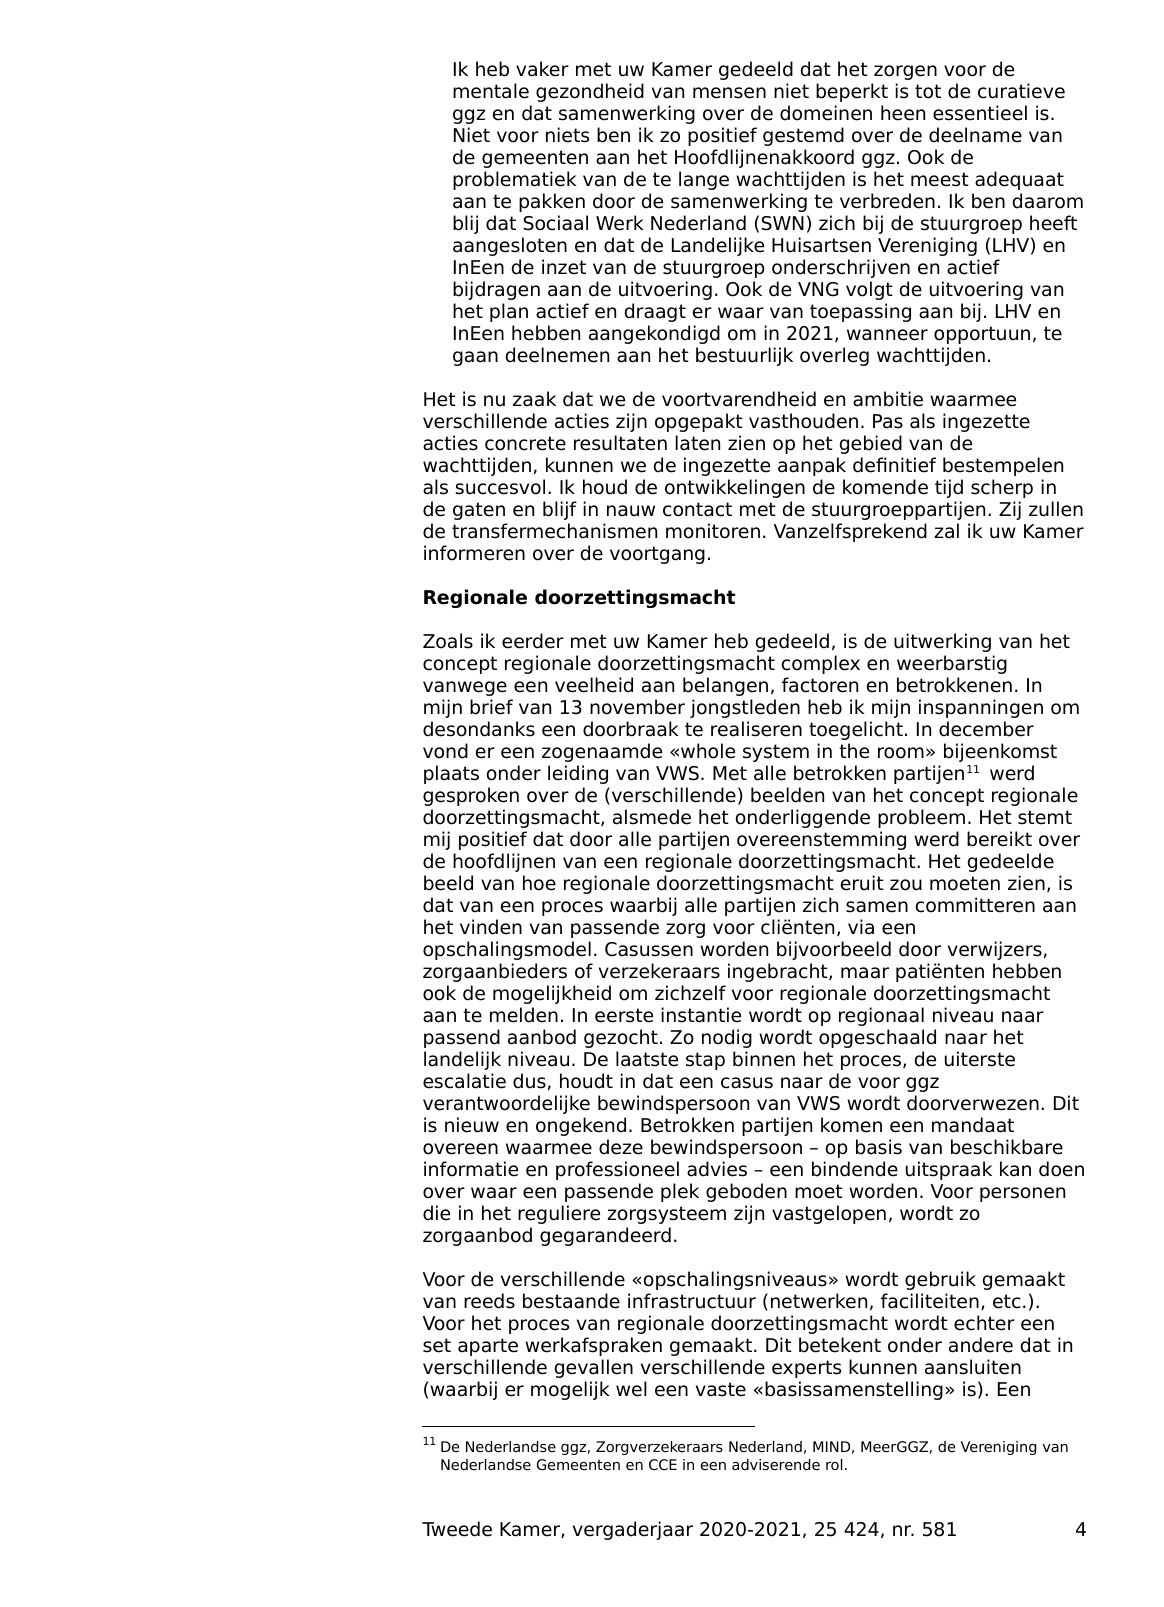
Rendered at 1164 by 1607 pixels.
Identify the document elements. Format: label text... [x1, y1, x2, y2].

text De Nederlandse ggz, Zorgverzekeraars Nederland, MIND, MeerGGZ, de Vereniging van Nederlandse Gemeenten en CCE in een adviserende rol. [422, 1435, 1087, 1474]
text Het is nu zaak dat we de voortvarendheid en ambitie waarmee verschillende acties zijn opgepakt vasthouden. Pas als ingezette acties concrete resultaten laten zien op het gebied van de wachttijden, kunnen we de ingezette aanpak definitief bestempelen als succesvol. Ik houd de ontwikkelingen de komende tijd scherp in de gaten en blijf in nauw contact met de stuurgroeppartijen. Zij zullen de transfermechanismen monitoren. Vanzelfsprekend zal ik uw Kamer informeren over de voortgang. [422, 389, 1087, 565]
text Ik heb vaker met uw Kamer gedeeld dat het zorgen voor de mentale gezondheid van mensen niet beperkt is tot de curatieve ggz en dat samenwerking over de domeinen heen essentieel is. Niet voor niets ben ik zo positief gestemd over de deelname van de gemeenten aan het Hoofdlijnenakkoord ggz. Ook de problematiek van de te lange wachttijden is het meest adequaat aan te pakken door de samenwerking te verbreden. Ik ben daarom blij dat Sociaal Werk Nederland (SWN) zich bij de stuurgroep heeft aangesloten en dat de Landelijke Huisartsen Vereniging (LHV) en InEen de inzet van de stuurgroep onderschrijven en actief bijdragen aan de uitvoering. Ook de VNG volgt de uitvoering van het plan actief en draagt er waar van toepassing aan bij. LHV en InEen hebben aangekondigd om in 2021, wanneer opportuun, te gaan deelnemen aan het bestuurlijk overleg wachttijden. [452, 59, 1087, 367]
text Voor de verschillende «opschalingsniveaus» wordt gebruik gemaakt van reeds bestaande infrastructuur (netwerken, faciliteiten, etc.). Voor het proces van regionale doorzettingsmacht wordt echter een set aparte werkafspraken gemaakt. Dit betekent onder andere dat in verschillende gevallen verschillende experts kunnen aansluiten (waarbij er mogelijk wel een vaste «basissamenstelling» is). Een [422, 1269, 1087, 1401]
text Zoals ik eerder met uw Kamer heb gedeeld, is de uitwerking van het concept regionale doorzettingsmacht complex en weerbarstig vanwege een veelheid aan belangen, factoren en betrokkenen. In mijn brief van 13 november jongstleden heb ik mijn inspanningen om desondanks een doorbraak te realiseren toegelicht. In december vond er een zogenaamde «whole system in the room» bijeenkomst plaats onder leiding van VWS. Met alle betrokken partijen werd gesproken over de (verschillende) beelden van het concept regionale doorzettingsmacht, alsmede het onderliggende probleem. Het stemt mij positief dat door alle partijen overeenstemming werd bereikt over de hoofdlijnen van een regionale doorzettingsmacht. Het gedeelde beeld van hoe regionale doorzettingsmacht eruit zou moeten zien, is dat van een proces waarbij alle partijen zich samen committeren aan het vinden van passende zorg voor cliënten, via een opschalingsmodel. Casussen worden bijvoorbeeld door verwijzers, zorgaanbieders of verzekeraars ingebracht, maar patiënten hebben ook de mogelijkheid om zichzelf voor regionale doorzettingsmacht aan te melden. In eerste instantie wordt op regionaal niveau naar passend aanbod gezocht. Zo nodig wordt opgeschaald naar het landelijk niveau. De laatste stap binnen het proces, de uiterste escalatie dus, houdt in dat een casus naar de voor ggz verantwoordelijke bewindspersoon van VWS wordt doorverwezen. Dit is nieuw en ongekend. Betrokken partijen komen een mandaat overeen waarmee deze bewindspersoon – op basis van beschikbare informatie en professioneel advies – een bindende uitspraak kan doen over waar een passende plek geboden moet worden. Voor personen die in het reguliere zorgsysteem zijn vastgelopen, wordt zo zorgaanbod gegarandeerd. [422, 631, 1087, 1247]
subtitle Regionale doorzettingsmacht [422, 587, 1087, 609]
